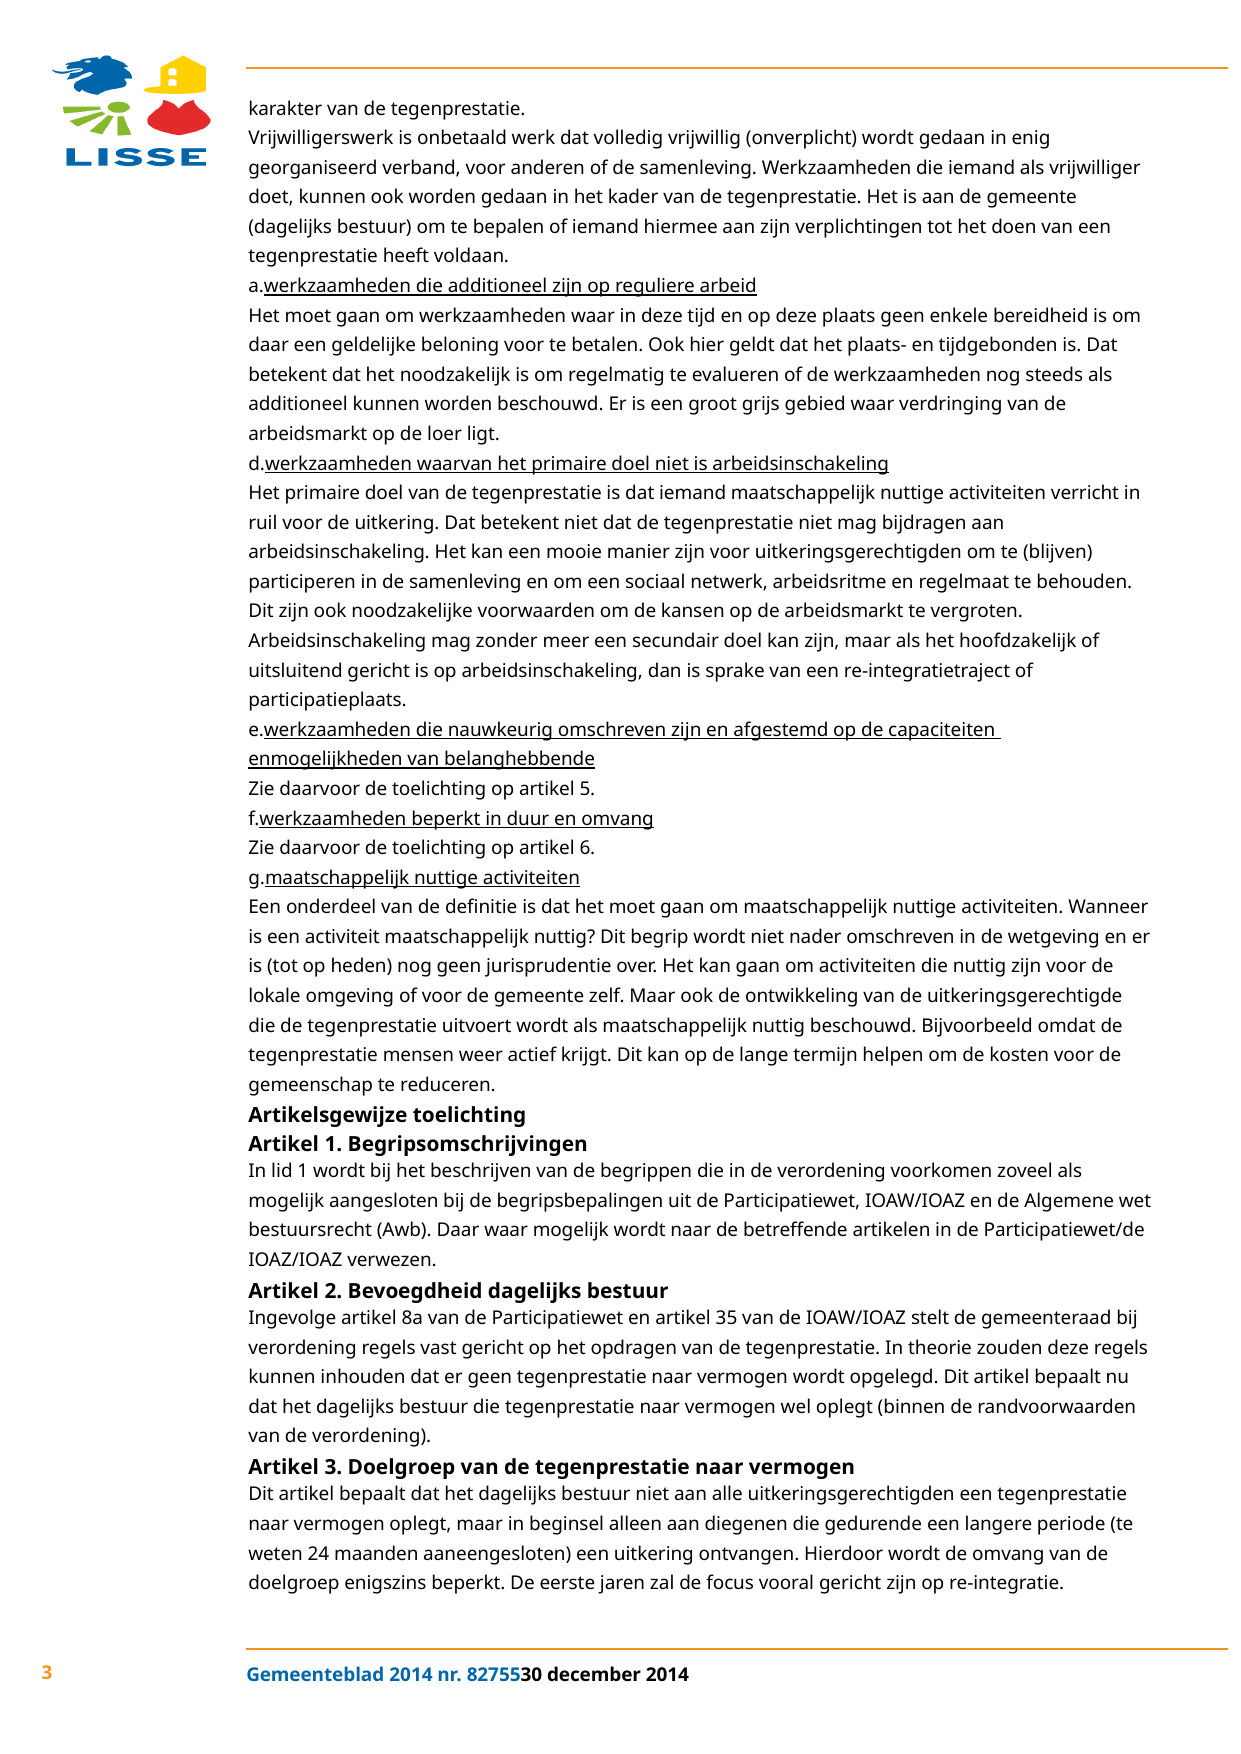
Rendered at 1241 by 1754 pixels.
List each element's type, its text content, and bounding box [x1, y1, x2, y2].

text Vrijwilligerswerk is onbetaald werk dat volledig vrijwillig (onverplicht) wordt gedaan in enig georganiseerd verband, voor anderen of de samenleving. Werkzaamheden die iemand als vrijwilliger doet, kunnen ook worden gedaan in het kader van de tegenprestatie. Het is aan de gemeente (dagelijks bestuur) om te bepalen of iemand hiermee aan zijn verplichtingen tot het doen van een tegenprestatie heeft voldaan. [248, 124, 1152, 268]
text e.werkzaamheden die nauwkeurig omschreven zijn en afgestemd op de capaciteiten enmogelijkheden van belanghebbende [248, 716, 1152, 771]
text Het primaire doel van de tegenprestatie is dat iemand maatschappelijk nuttige activiteiten verricht in ruil voor de uitkering. Dat betekent niet dat de tegenprestatie niet mag bijdragen aan arbeidsinschakeling. Het kan een mooie manier zijn voor uitkeringsgerechtigden om te (blijven) participeren in de samenleving en om een sociaal netwerk, arbeidsritme en regelmaat te behouden. Dit zijn ook noodzakelijke voorwaarden om de kansen op de arbeidsmarkt te vergroten. [248, 479, 1152, 623]
text Arbeidsinschakeling mag zonder meer een secundair doel kan zijn, maar als het hoofdzakelijk of uitsluitend gericht is op arbeidsinschakeling, dan is sprake van een re-integratietraject of participatieplaats. [248, 627, 1152, 712]
text Zie daarvoor de toelichting op artikel 5. [248, 775, 1152, 801]
text d.werkzaamheden waarvan het primaire doel niet is arbeidsinschakeling [248, 450, 1152, 476]
text Het moet gaan om werkzaamheden waar in deze tijd en op deze plaats geen enkele bereidheid is om daar een geldelijke beloning voor te betalen. Ook hier geldt dat het plaats- en tijdgebonden is. Dat betekent dat het noodzakelijk is om regelmatig te evalueren of de werkzaamheden nog steeds als additioneel kunnen worden beschouwd. Er is een groot grijs gebied waar verdringing van de arbeidsmarkt op de loer ligt. [248, 302, 1152, 446]
text Artikelsgewijze toelichting [248, 1101, 1152, 1129]
text karakter van de tegenprestatie. [248, 95, 1152, 121]
text Artikel 3. Doelgroep van de tegenprestatie naar vermogen [248, 1452, 1152, 1481]
text Artikel 2. Bevoegdheid dagelijks bestuur [248, 1276, 1152, 1304]
picture [41, 47, 231, 172]
text Dit artikel bepaalt dat het dagelijks bestuur niet aan alle uitkeringsgerechtigden een tegenprestatie naar vermogen oplegt, maar in beginsel alleen aan diegenen die gedurende een langere periode (te weten 24 maanden aaneengesloten) een uitkering ontvangen. Hierdoor wordt de omvang van de doelgroep enigszins beperkt. De eerste jaren zal de focus vooral gericht zijn op re-integratie. [248, 1481, 1152, 1595]
text In lid 1 wordt bij het beschrijven van de begrippen die in de verordening voorkomen zoveel als mogelijk aangesloten bij de begripsbepalingen uit de Participatiewet, IOAW/IOAZ en de Algemene wet bestuursrecht (Awb). Daar waar mogelijk wordt naar de betreffende artikelen in de Participatiewet/de IOAZ/IOAZ verwezen. [248, 1157, 1152, 1272]
text Een onderdeel van de definitie is dat het moet gaan om maatschappelijk nuttige activiteiten. Wanneer is een activiteit maatschappelijk nuttig? Dit begrip wordt niet nader omschreven in de wetgeving en er is (tot op heden) nog geen jurisprudentie over. Het kan gaan om activiteiten die nuttig zijn voor de lokale omgeving of voor de gemeente zelf. Maar ook de ontwikkeling van de uitkeringsgerechtigde die de tegenprestatie uitvoert wordt als maatschappelijk nuttig beschouwd. Bijvoorbeeld omdat de tegenprestatie mensen weer actief krijgt. Dit kan op de lange termijn helpen om de kosten voor de gemeenschap te reduceren. [248, 893, 1152, 1097]
text g.maatschappelijk nuttige activiteiten [248, 864, 1152, 890]
text Ingevolge artikel 8a van de Participatiewet en artikel 35 van de IOAW/IOAZ stelt de gemeenteraad bij verordening regels vast gericht op het opdragen van de tegenprestatie. In theorie zouden deze regels kunnen inhouden dat er geen tegenprestatie naar vermogen wordt opgelegd. Dit artikel bepaalt nu dat het dagelijks bestuur die tegenprestatie naar vermogen wel oplegt (binnen de randvoorwaarden van de verordening). [248, 1304, 1152, 1448]
text f.werkzaamheden beperkt in duur en omvang [248, 805, 1152, 831]
text Artikel 1. Begripsomschrijvingen [248, 1129, 1152, 1157]
text Zie daarvoor de toelichting op artikel 6. [248, 834, 1152, 860]
text a.werkzaamheden die additioneel zijn op reguliere arbeid [248, 272, 1152, 298]
